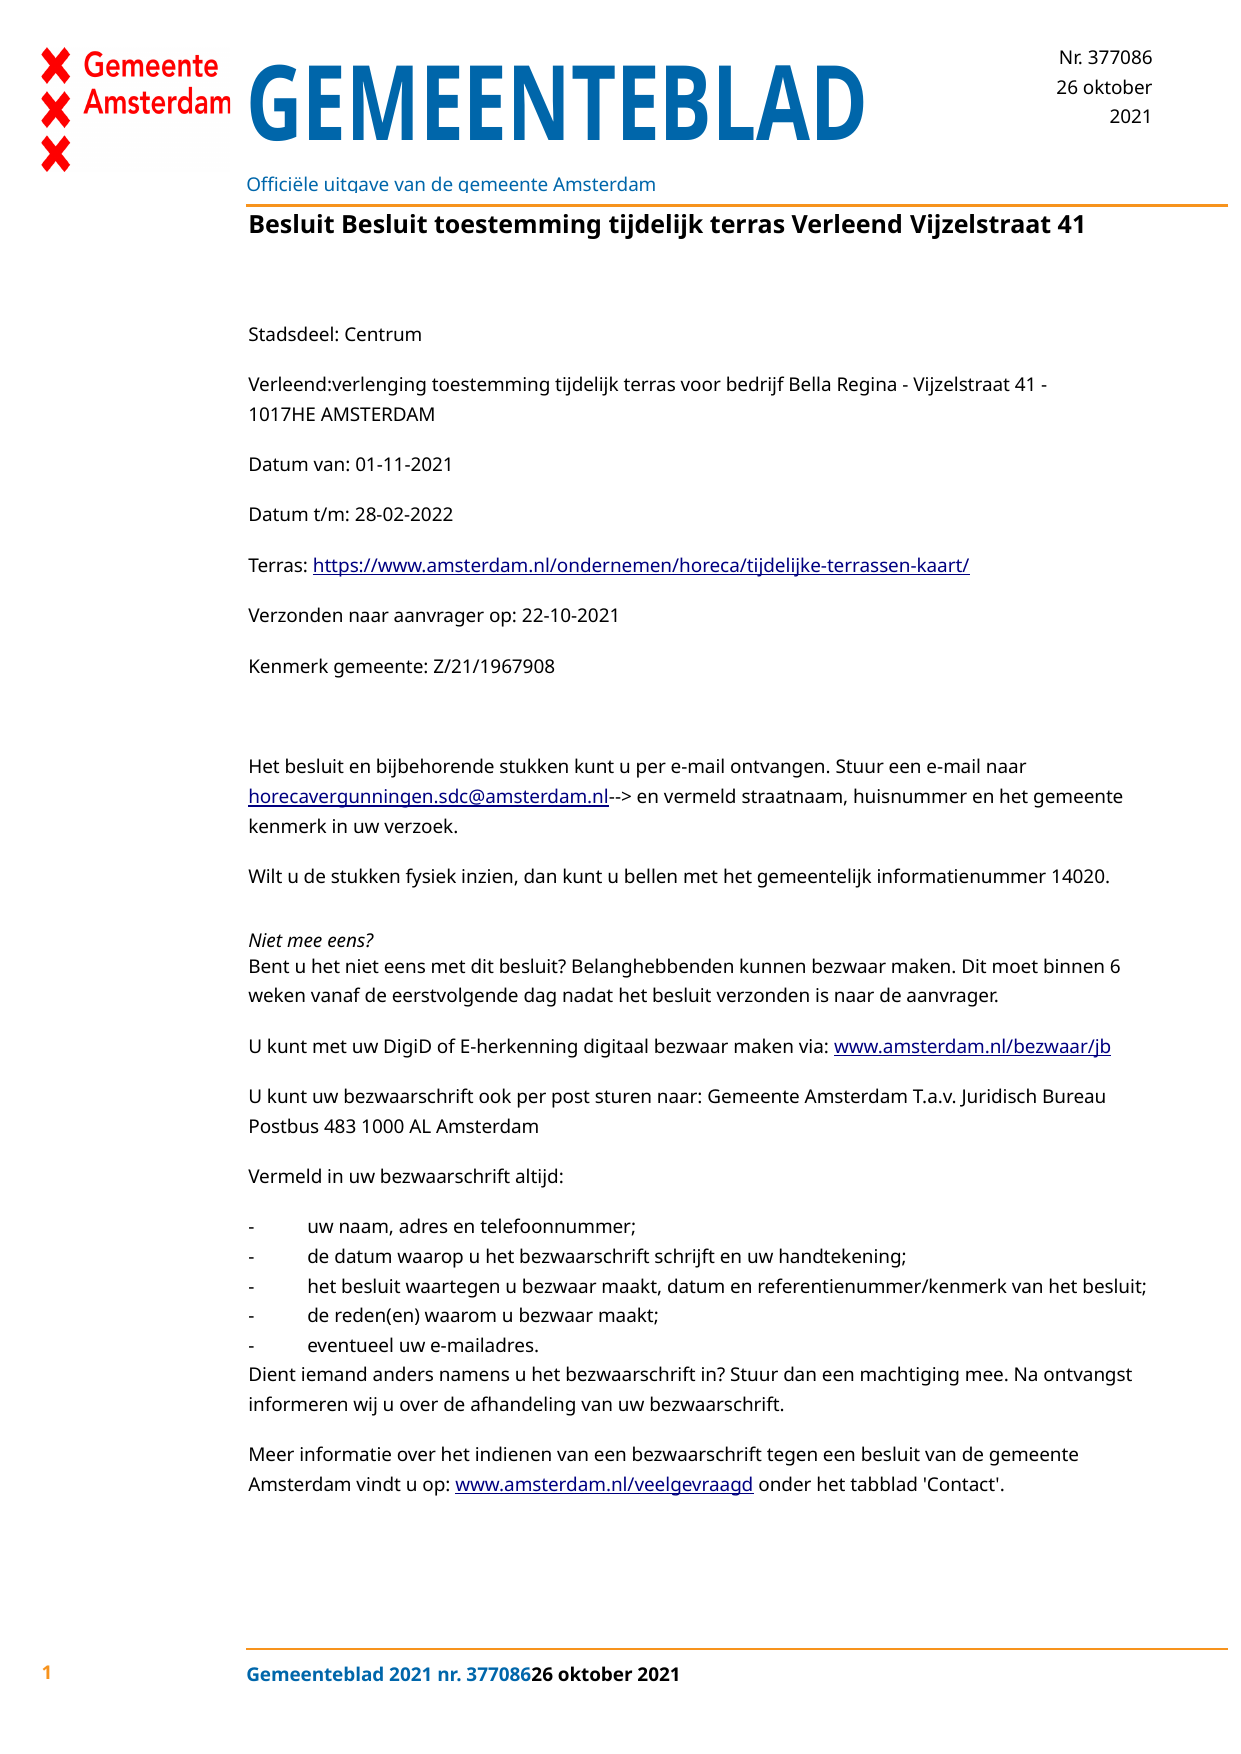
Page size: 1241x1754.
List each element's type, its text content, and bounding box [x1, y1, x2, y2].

list het besluit waartegen u bezwaar maakt, datum en referentienummer/kenmerk van het besluit; [248, 1273, 1152, 1299]
text Verleend:verlenging toestemming tijdelijk terras voor bedrijf Bella Regina - Vijzelstraat 41 - 1017HE AMSTERDAM [248, 371, 1152, 426]
list eventueel uw e-mailadres. [248, 1332, 1152, 1358]
list de datum waarop u het bezwaarschrift schrijft en uw handtekening; [248, 1243, 1152, 1269]
text Wilt u de stukken fysiek inzien, dan kunt u bellen met het gemeentelijk informatienummer 14020. [248, 863, 1152, 889]
list uw naam, adres en telefoonnummer; [248, 1214, 1152, 1239]
list de reden(en) waarom u bezwaar maakt; [248, 1302, 1152, 1328]
text Het besluit en bijbehorende stukken kunt u per e-mail ontvangen. Stuur een e-mail naar horecavergunningen.sdc@amsterdam.nl--> en vermeld straatnaam, huisnummer en het gemeente kenmerk in uw verzoek. [248, 754, 1152, 838]
text U kunt met uw DigiD of E-herkenning digitaal bezwaar maken via: www.amsterdam.nl/bezwaar/jb [248, 1033, 1152, 1059]
text Datum van: 01-11-2021 [248, 451, 1152, 477]
text Meer informatie over het indienen van een bezwaarschrift tegen een besluit van de gemeente Amsterdam vindt u op: www.amsterdam.nl/veelgevraagd onder het tabblad 'Contact'. [248, 1442, 1152, 1497]
text U kunt uw bezwaarschrift ook per post sturen naar: Gemeente Amsterdam T.a.v. Juridisch Bureau Postbus 483 1000 AL Amsterdam [248, 1083, 1152, 1139]
text Vermeld in uw bezwaarschrift altijd: [248, 1163, 1152, 1189]
text Bent u het niet eens met dit besluit? Belanghebbenden kunnen bezwaar maken. Dit moet binnen 6 weken vanaf de eerstvolgende dag nadat het besluit verzonden is naar de aanvrager. [248, 953, 1152, 1008]
text Dient iemand anders namens u het bezwaarschrift in? Stuur dan een machtiging mee. Na ontvangst informeren wij u over de afhandeling van uw bezwaarschrift. [248, 1362, 1152, 1417]
text Terras: https://www.amsterdam.nl/ondernemen/horeca/tijdelijke-terrassen-kaart/ [248, 552, 1152, 578]
text Kenmerk gemeente: Z/21/1967908 [248, 653, 1152, 678]
text Stadsdeel: Centrum [248, 321, 1152, 346]
picture [41, 47, 231, 172]
text Niet mee eens? [248, 927, 1152, 953]
text Datum t/m: 28-02-2022 [248, 502, 1152, 527]
text Verzonden naar aanvrager op: 22-10-2021 [248, 602, 1152, 628]
text Besluit Besluit toestemming tijdelijk terras Verleend Vijzelstraat 41 [248, 207, 1152, 241]
